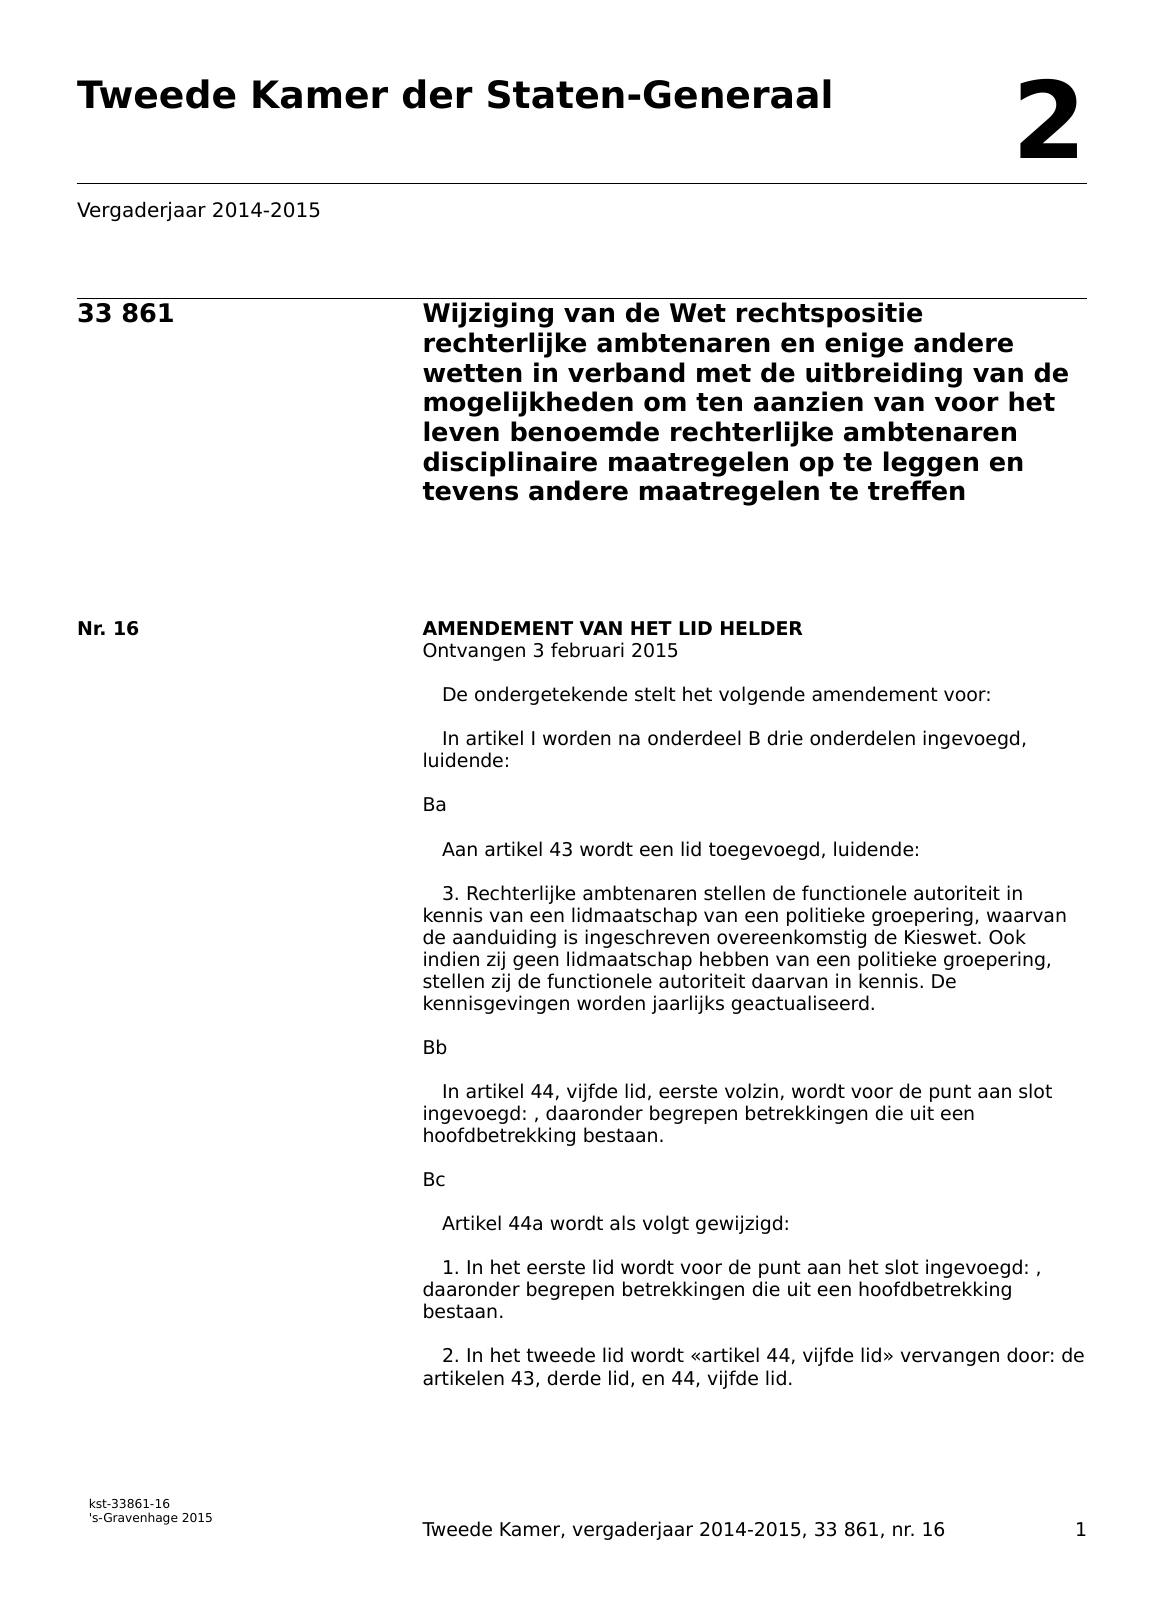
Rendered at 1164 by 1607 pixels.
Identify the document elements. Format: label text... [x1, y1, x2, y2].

text Aan artikel 43 wordt een lid toegevoegd, luidende: [422, 838, 1087, 860]
text 3. Rechterlijke ambtenaren stellen de functionele autoriteit in kennis van een lidmaatschap van een politieke groepering, waarvan de aanduiding is ingeschreven overeenkomstig de Kieswet. Ook indien zij geen lidmaatschap hebben van een politieke groepering, stellen zij de functionele autoriteit daarvan in kennis. De kennisgevingen worden jaarlijks geactualiseerd. [422, 883, 1087, 1014]
text In artikel I worden na onderdeel B drie onderdelen ingevoegd, luidende: [422, 728, 1087, 772]
text Artikel 44a wordt als volgt gewijzigd: [422, 1213, 1087, 1235]
text In artikel 44, vijfde lid, eerste volzin, wordt voor de punt aan slot ingevoegd: , daaronder begrepen betrekkingen die uit een hoofdbetrekking bestaan. [422, 1081, 1087, 1147]
text kst-33861-16 [88, 1497, 323, 1511]
subtitle Nr. 16 AMENDEMENT VAN HET LID HELDER [77, 618, 1087, 640]
text De ondergetekende stelt het volgende amendement voor: [422, 684, 1087, 706]
subtitle 33 861 Wijziging van de Wet rechtspositie rechterlijke ambtenaren en enige andere wetten in verband met de uitbreiding van de mogelijkheden om ten aanzien van voor het leven benoemde rechterlijke ambtenaren disciplinaire maatregelen op te leggen en tevens andere maatregelen te treffen [77, 299, 1087, 507]
text 2. In het tweede lid wordt «artikel 44, vijfde lid» vervangen door: de artikelen 43, derde lid, en 44, vijfde lid. [422, 1345, 1087, 1389]
text Bc [422, 1169, 1087, 1191]
table_header Tweede Kamer der Staten-Generaal [77, 59, 886, 183]
table_header 2 [886, 59, 1087, 183]
text Ba [422, 794, 1087, 816]
text Ontvangen 3 februari 2015 [422, 640, 1087, 662]
text 1. In het eerste lid wordt voor de punt aan het slot ingevoegd: , daaronder begrepen betrekkingen die uit een hoofdbetrekking bestaan. [422, 1257, 1087, 1323]
table_cell Vergaderjaar 2014-2015 [77, 184, 1087, 298]
text 's-Gravenhage 2015 [88, 1511, 323, 1525]
text Bb [422, 1037, 1087, 1059]
